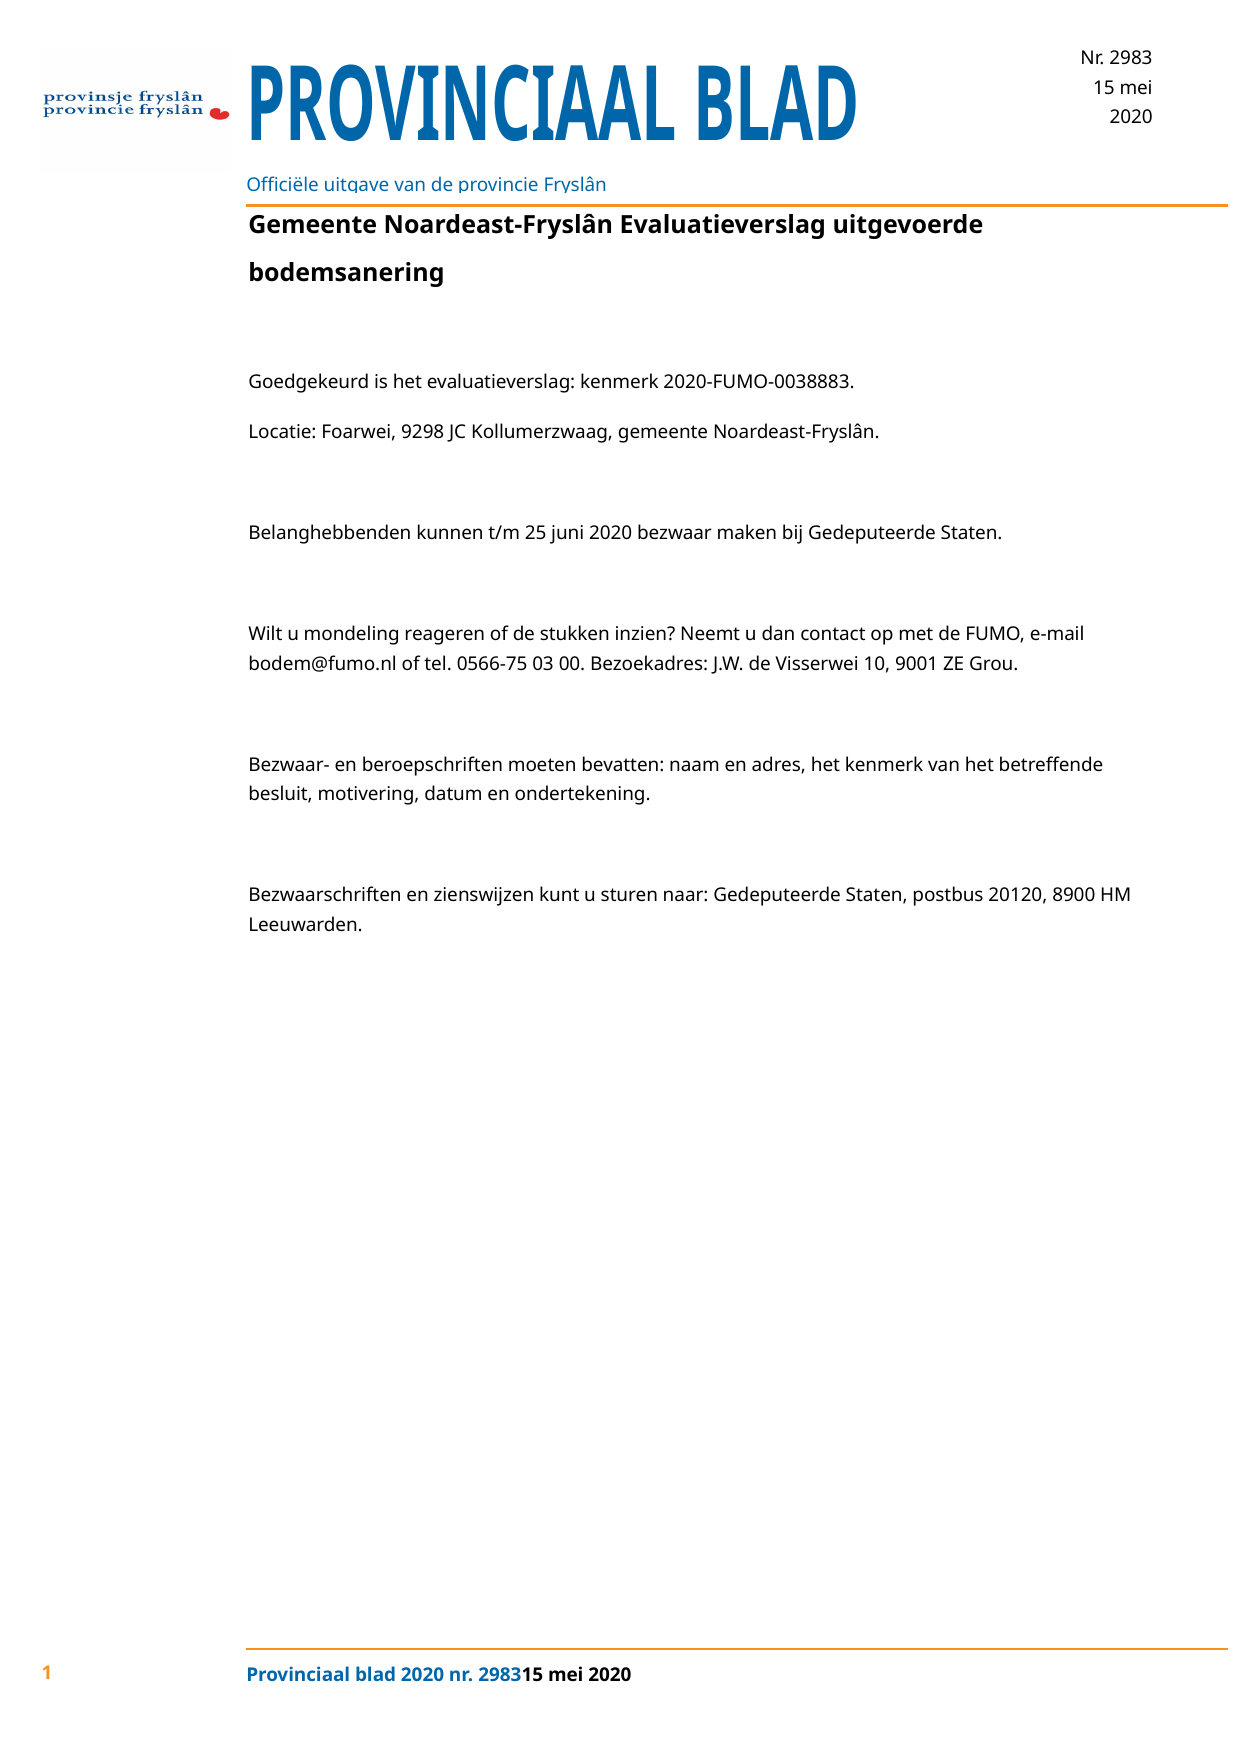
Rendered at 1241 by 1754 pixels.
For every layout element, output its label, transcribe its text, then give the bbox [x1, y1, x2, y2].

text Goedgekeurd is het evaluatieverslag: kenmerk 2020-FUMO-0038883. [248, 368, 1152, 394]
text Bezwaar- en beroepschriften moeten bevatten: naam en adres, het kenmerk van het betreffende besluit, motivering, datum en ondertekening. [248, 751, 1152, 806]
text Wilt u mondeling reageren of de stukken inzien? Neemt u dan contact op met de FUMO, e-mail bodem@fumo.nl of tel. 0566-75 03 00. Bezoekadres: J.W. de Visserwei 10, 9001 ZE Grou. [248, 620, 1152, 676]
text Belanghebbenden kunnen t/m 25 juni 2020 bezwaar maken bij Gedeputeerde Staten. [248, 519, 1152, 545]
text Locatie: Foarwei, 9298 JC Kollumerzwaag, gemeente Noardeast-Fryslân. [248, 419, 1152, 444]
text Gemeente Noardeast-Fryslân Evaluatieverslag uitgevoerde bodemsanering [248, 207, 1152, 288]
picture [41, 47, 231, 172]
text Bezwaarschriften en zienswijzen kunt u sturen naar: Gedeputeerde Staten, postbus 20120, 8900 HM Leeuwarden. [248, 881, 1152, 937]
